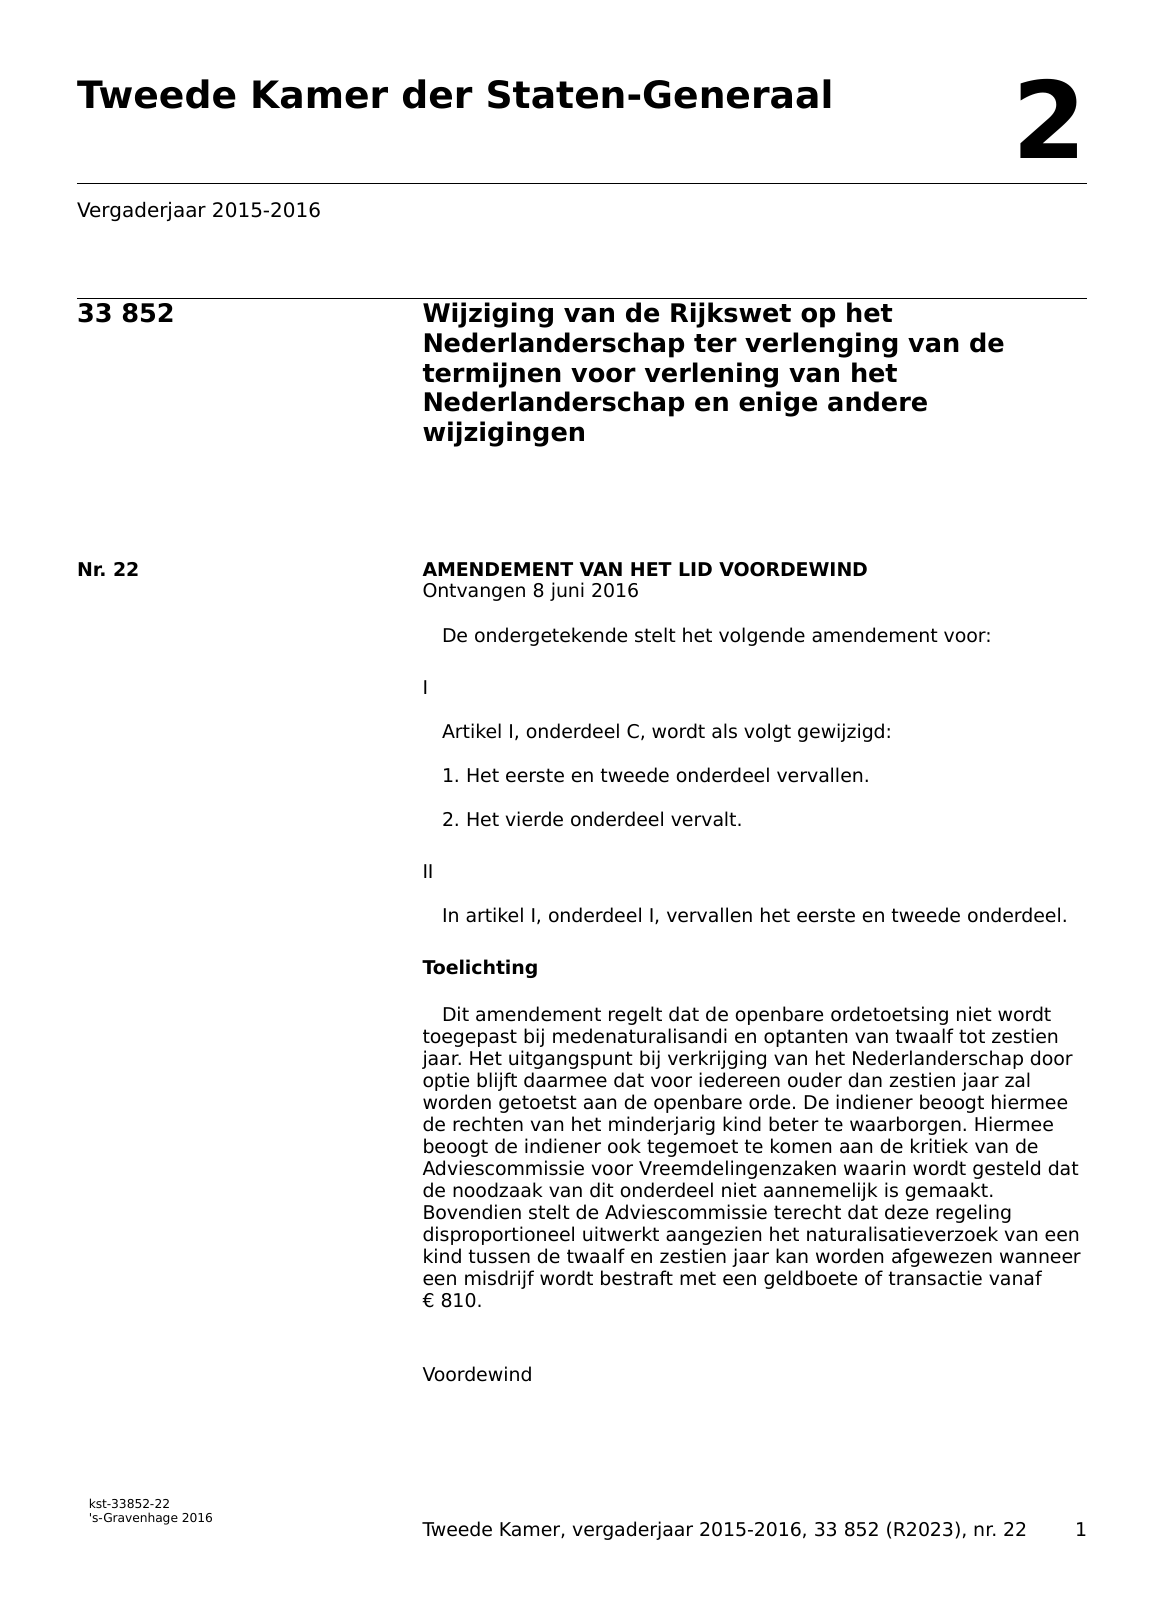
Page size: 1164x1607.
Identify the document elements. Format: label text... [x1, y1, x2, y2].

text kst-33852-22 [88, 1497, 323, 1511]
subtitle II [422, 861, 1087, 883]
table_header Tweede Kamer der Staten-Generaal [77, 59, 886, 183]
text 's-Gravenhage 2016 [88, 1511, 323, 1525]
text 1. Het eerste en tweede onderdeel vervallen. [422, 765, 1087, 787]
text De ondergetekende stelt het volgende amendement voor: [422, 624, 1087, 647]
subtitle 33 852 Wijziging van de Rijkswet op het Nederlanderschap ter verlenging van de termijnen voor verlening van het Nederlanderschap en enige andere wijzigingen [77, 299, 1087, 447]
subtitle Nr. 22 AMENDEMENT VAN HET LID VOORDEWIND [77, 558, 1087, 580]
text 2. Het vierde onderdeel vervalt. [422, 809, 1087, 831]
subtitle I [422, 677, 1087, 698]
subtitle Toelichting [422, 957, 1087, 979]
text In artikel I, onderdeel I, vervallen het eerste en tweede onderdeel. [422, 905, 1087, 927]
table_header 2 [886, 59, 1087, 183]
text Voordewind [422, 1342, 1087, 1386]
text Ontvangen 8 juni 2016 [422, 580, 1087, 602]
table_cell Vergaderjaar 2015-2016 [77, 184, 1087, 298]
text Dit amendement regelt dat de openbare ordetoetsing niet wordt toegepast bij medenaturalisandi en optanten van twaalf tot zestien jaar. Het uitgangspunt bij verkrijging van het Nederlanderschap door optie blijft daarmee dat voor iedereen ouder dan zestien jaar zal worden getoetst aan de openbare orde. De indiener beoogt hiermee de rechten van het minderjarig kind beter te waarborgen. Hiermee beoogt de indiener ook tegemoet te komen aan de kritiek van de Adviescommissie voor Vreemdelingenzaken waarin wordt gesteld dat de noodzaak van dit onderdeel niet aannemelijk is gemaakt. Bovendien stelt de Adviescommissie terecht dat deze regeling disproportioneel uitwerkt aangezien het naturalisatieverzoek van een kind tussen de twaalf en zestien jaar kan worden afgewezen wanneer een misdrijf wordt bestraft met een geldboete of transactie vanaf € 810. [422, 1004, 1087, 1312]
text Artikel I, onderdeel C, wordt als volgt gewijzigd: [422, 721, 1087, 743]
